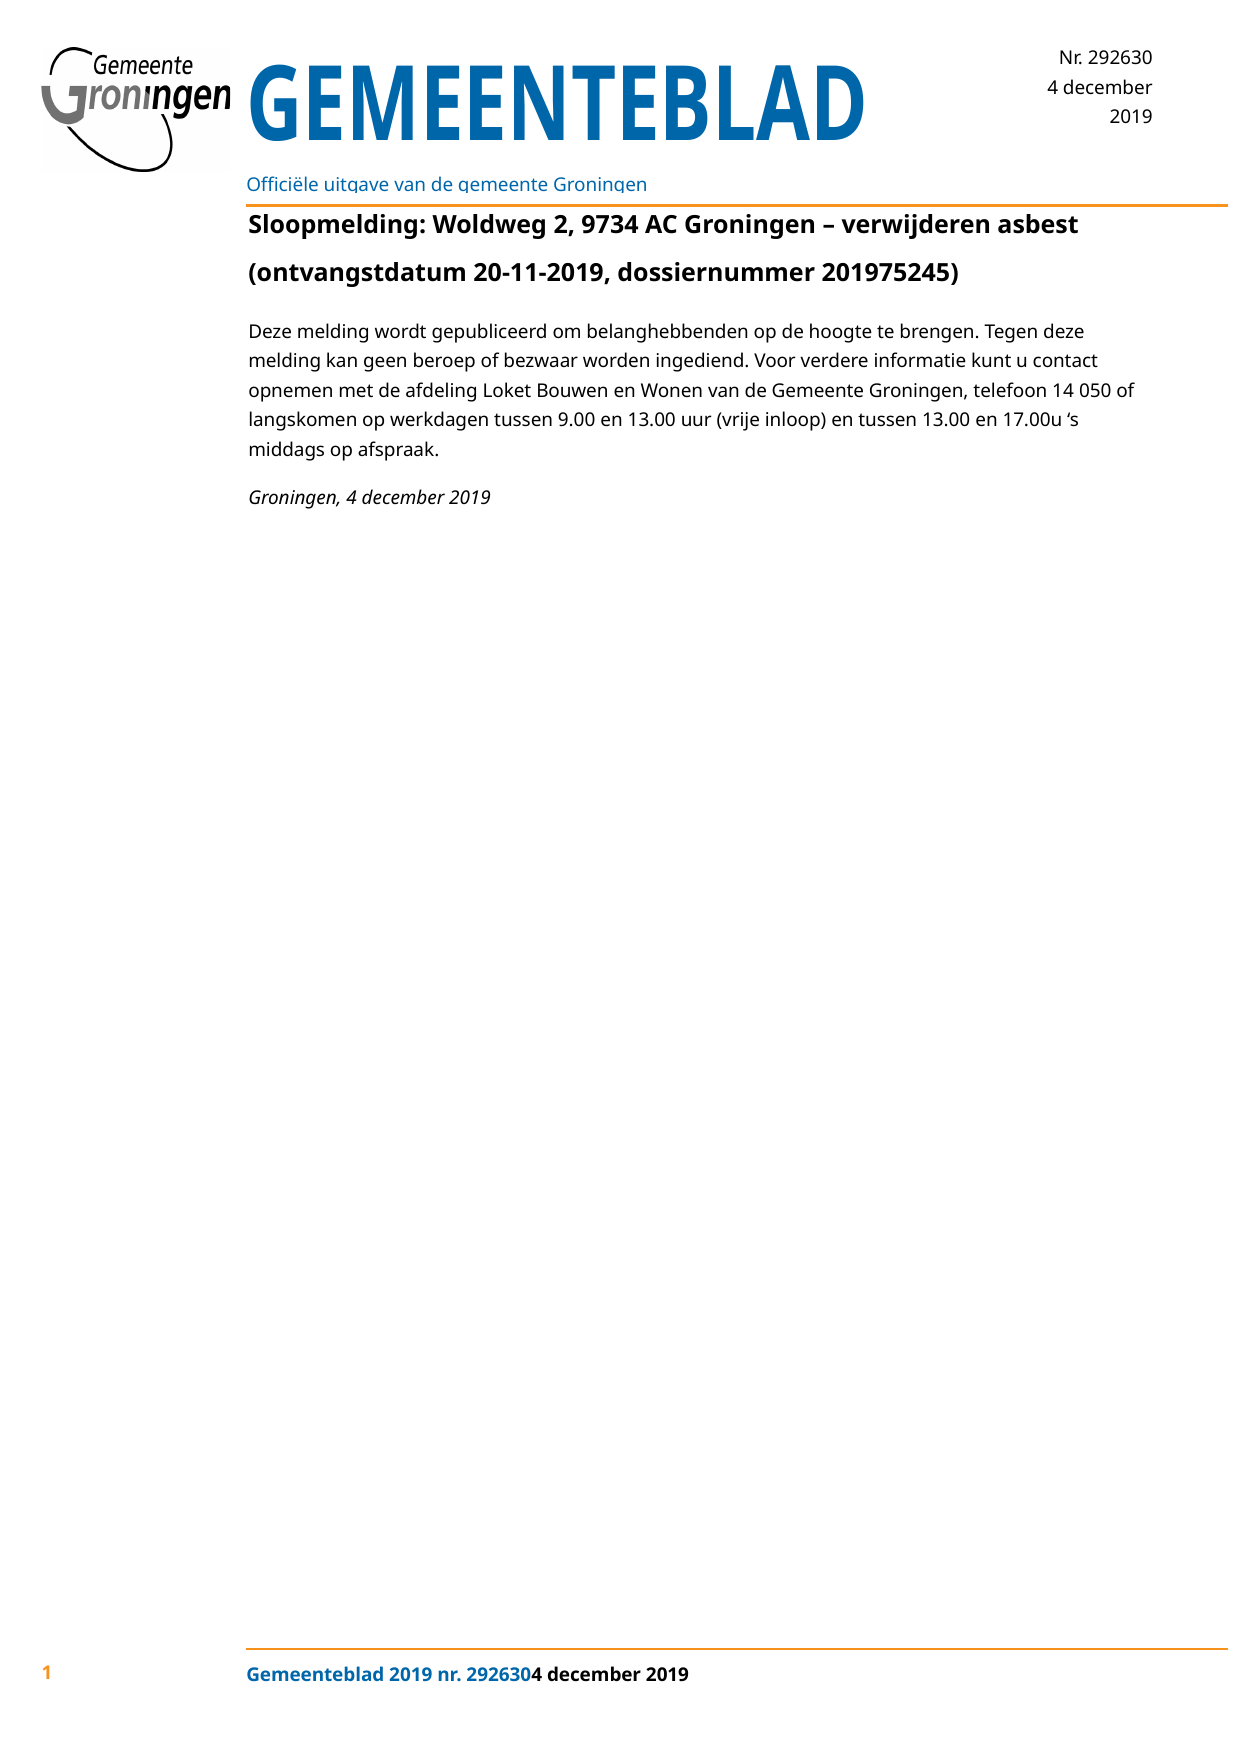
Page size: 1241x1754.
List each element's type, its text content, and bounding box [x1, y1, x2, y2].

text Groningen, 4 december 2019 [248, 484, 1152, 510]
text Sloopmelding: Woldweg 2, 9734 AC Groningen – verwijderen asbest (ontvangstdatum 20-11-2019, dossiernummer 201975245) [248, 207, 1152, 288]
text Deze melding wordt gepubliceerd om belanghebbenden op de hoogte te brengen. Tegen deze melding kan geen beroep of bezwaar worden ingediend. Voor verdere informatie kunt u contact opnemen met de afdeling Loket Bouwen en Wonen van de Gemeente Groningen, telefoon 14 050 of langskomen op werkdagen tussen 9.00 en 13.00 uur (vrije inloop) en tussen 13.00 en 17.00u ‘s middags op afspraak. [248, 318, 1152, 462]
picture [41, 47, 231, 172]
